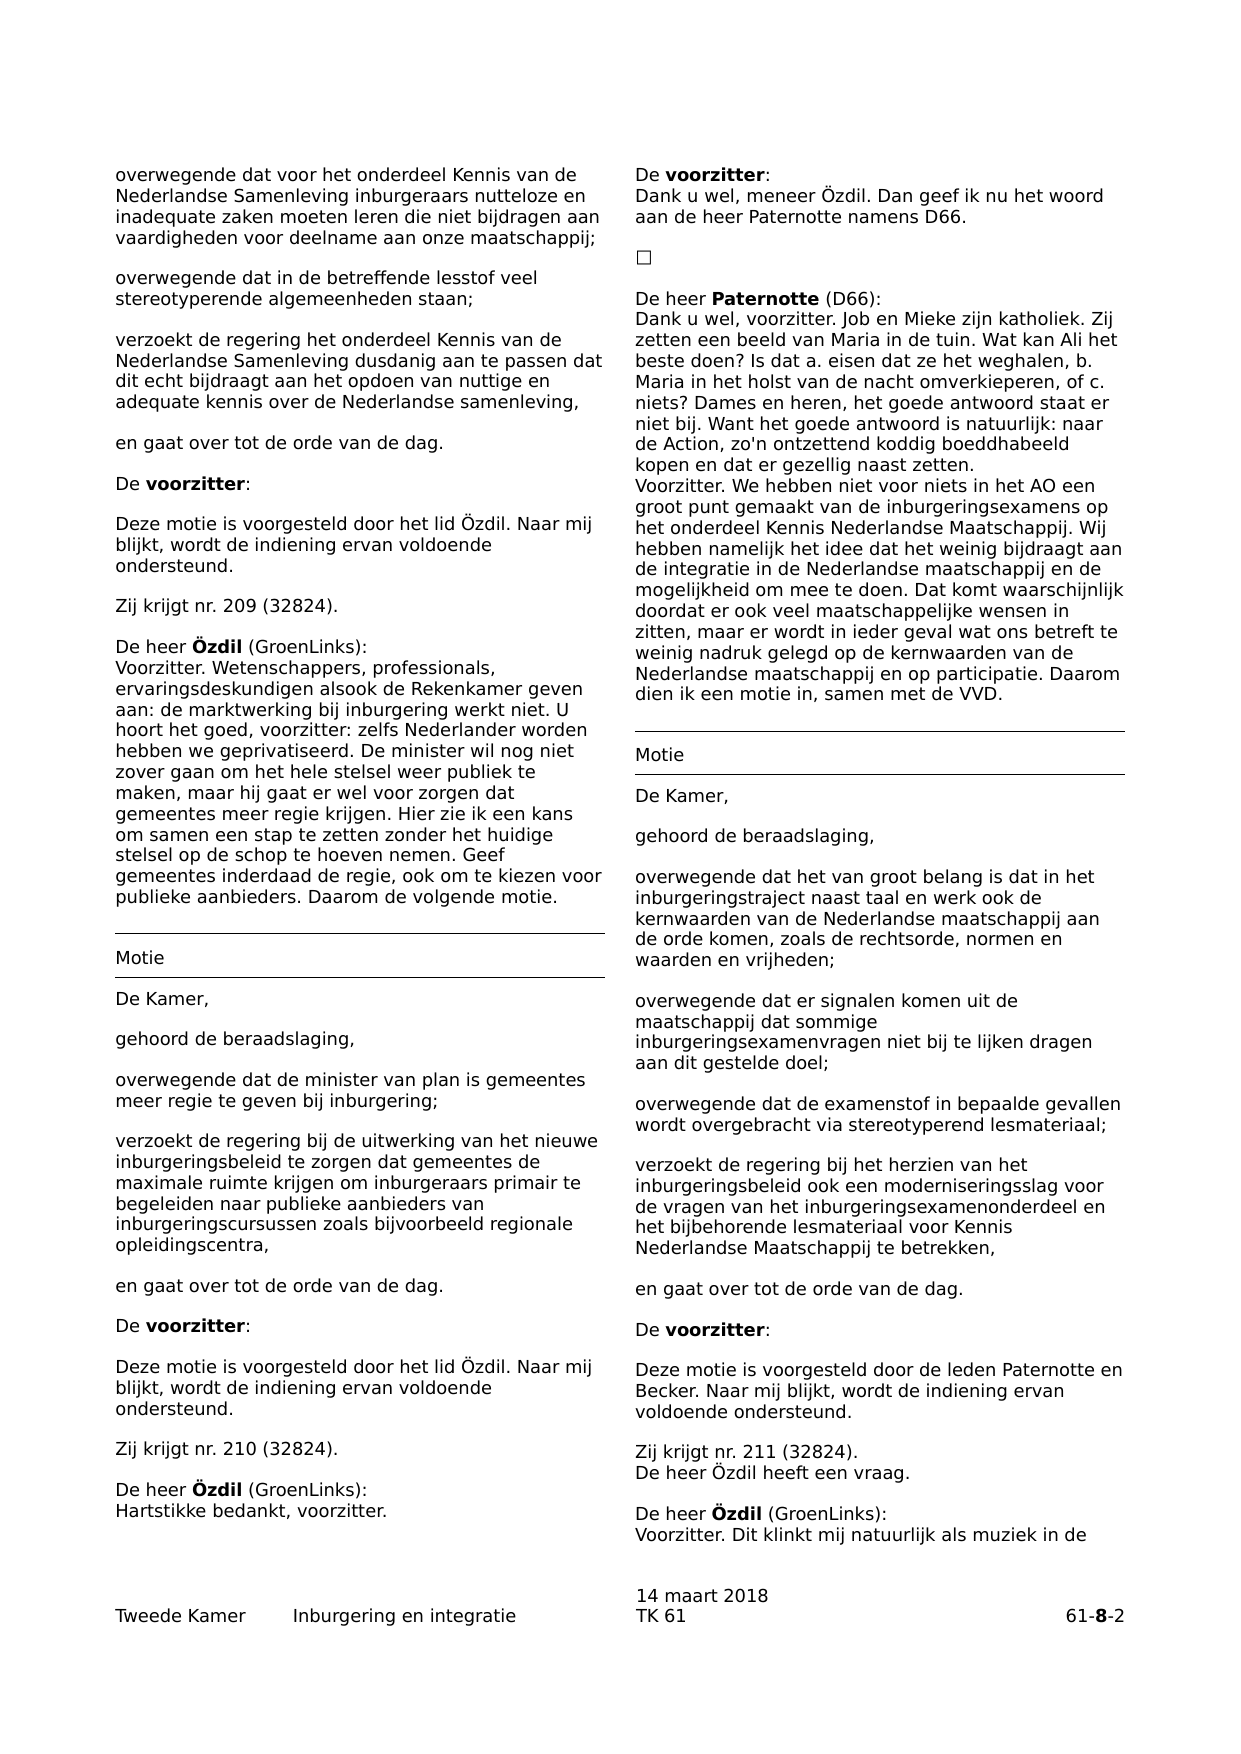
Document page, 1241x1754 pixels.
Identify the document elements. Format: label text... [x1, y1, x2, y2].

text gehoord de beraadslaging, [635, 826, 1125, 847]
text De heer Özdil (GroenLinks): [635, 1504, 1125, 1525]
text Motie [115, 948, 605, 968]
text Motie [635, 745, 1125, 766]
text en gaat over tot de orde van de dag. [115, 1276, 605, 1296]
text overwegende dat het van groot belang is dat in het inburgeringstraject naast taal en werk ook de kernwaarden van de Nederlandse maatschappij aan de orde komen, zoals de rechtsorde, normen en waarden en vrijheden; [635, 867, 1125, 971]
text Deze motie is voorgesteld door het lid Özdil. Naar mij blijkt, wordt de indiening ervan voldoende ondersteund. [115, 1357, 605, 1419]
text Voorzitter. We hebben niet voor niets in het AO een groot punt gemaakt van de inburgeringsexamens op het onderdeel Kennis Nederlandse Maatschappij. Wij hebben namelijk het idee dat het weinig bijdraagt aan de integratie in de Nederlandse maatschappij en de mogelijkheid om mee te doen. Dat komt waarschijnlijk doordat er ook veel maatschappelijke wensen in zitten, maar er wordt in ieder geval wat ons betreft te weinig nadruk gelegd op de kernwaarden van de Nederlandse maatschappij en op participatie. Daarom dien ik een motie in, samen met de VVD. [635, 476, 1125, 705]
text ⬜ [635, 248, 1125, 268]
text overwegende dat de minister van plan is gemeentes meer regie te geven bij inburgering; [115, 1070, 605, 1111]
text Zij krijgt nr. 210 (32824). [115, 1439, 605, 1460]
text overwegende dat in de betreffende lesstof veel stereotyperende algemeenheden staan; [115, 268, 605, 310]
text Deze motie is voorgesteld door het lid Özdil. Naar mij blijkt, wordt de indiening ervan voldoende ondersteund. [115, 514, 605, 576]
text overwegende dat er signalen komen uit de maatschappij dat sommige inburgeringsexamenvragen niet bij te lijken dragen aan dit gestelde doel; [635, 991, 1125, 1074]
text verzoekt de regering het onderdeel Kennis van de Nederlandse Samenleving dusdanig aan te passen dat dit echt bijdraagt aan het opdoen van nuttige en adequate kennis over de Nederlandse samenleving, [115, 330, 605, 413]
text De voorzitter: [635, 1319, 1125, 1340]
text De heer Özdil heeft een vraag. [635, 1463, 1125, 1484]
text Hartstikke bedankt, voorzitter. [115, 1501, 605, 1522]
text en gaat over tot de orde van de dag. [115, 433, 605, 453]
text De heer Özdil (GroenLinks): [115, 1480, 605, 1501]
text Dank u wel, meneer Özdil. Dan geef ik nu het woord aan de heer Paternotte namens D66. [635, 186, 1125, 228]
text Dank u wel, voorzitter. Job en Mieke zijn katholiek. Zij zetten een beeld van Maria in de tuin. Wat kan Ali het beste doen? Is dat a. eisen dat ze het weghalen, b. Maria in het holst van de nacht omverkieperen, of c. niets? Dames en heren, het goede antwoord staat er niet bij. Want het goede antwoord is natuurlijk: naar de Action, zo'n ontzettend koddig boeddhabeeld kopen en dat er gezellig naast zetten. [635, 309, 1125, 476]
text Voorzitter. Dit klinkt mij natuurlijk als muziek in de [635, 1525, 1125, 1546]
text De voorzitter: [115, 473, 605, 494]
text De Kamer, [635, 786, 1125, 806]
text verzoekt de regering bij het herzien van het inburgeringsbeleid ook een moderniseringsslag voor de vragen van het inburgeringsexamenonderdeel en het bijbehorende lesmateriaal voor Kennis Nederlandse Maatschappij te betrekken, [635, 1155, 1125, 1259]
text en gaat over tot de orde van de dag. [635, 1279, 1125, 1299]
text verzoekt de regering bij de uitwerking van het nieuwe inburgeringsbeleid te zorgen dat gemeentes de maximale ruimte krijgen om inburgeraars primair te begeleiden naar publieke aanbieders van inburgeringscursussen zoals bijvoorbeeld regionale opleidingscentra, [115, 1131, 605, 1256]
text Zij krijgt nr. 209 (32824). [115, 596, 605, 617]
text Deze motie is voorgesteld door de leden Paternotte en Becker. Naar mij blijkt, wordt de indiening ervan voldoende ondersteund. [635, 1360, 1125, 1422]
text De voorzitter: [635, 165, 1125, 186]
text overwegende dat voor het onderdeel Kennis van de Nederlandse Samenleving inburgeraars nutteloze en inadequate zaken moeten leren die niet bijdragen aan vaardigheden voor deelname aan onze maatschappij; [115, 165, 605, 248]
text Voorzitter. Wetenschappers, professionals, ervaringsdeskundigen alsook de Rekenkamer geven aan: de marktwerking bij inburgering werkt niet. U hoort het goed, voorzitter: zelfs Nederlander worden hebben we geprivatiseerd. De minister wil nog niet zover gaan om het hele stelsel weer publiek te maken, maar hij gaat er wel voor zorgen dat gemeentes meer regie krijgen. Hier zie ik een kans om samen een stap te zetten zonder het huidige stelsel op de schop te hoeven nemen. Geef gemeentes inderdaad de regie, ook om te kiezen voor publieke aanbieders. Daarom de volgende motie. [115, 658, 605, 908]
text De Kamer, [115, 988, 605, 1009]
text De heer Özdil (GroenLinks): [115, 637, 605, 658]
text Zij krijgt nr. 211 (32824). [635, 1442, 1125, 1463]
text De voorzitter: [115, 1316, 605, 1337]
text De heer Paternotte (D66): [635, 288, 1125, 309]
text overwegende dat de examenstof in bepaalde gevallen wordt overgebracht via stereotyperend lesmateriaal; [635, 1094, 1125, 1135]
text gehoord de beraadslaging, [115, 1029, 605, 1050]
